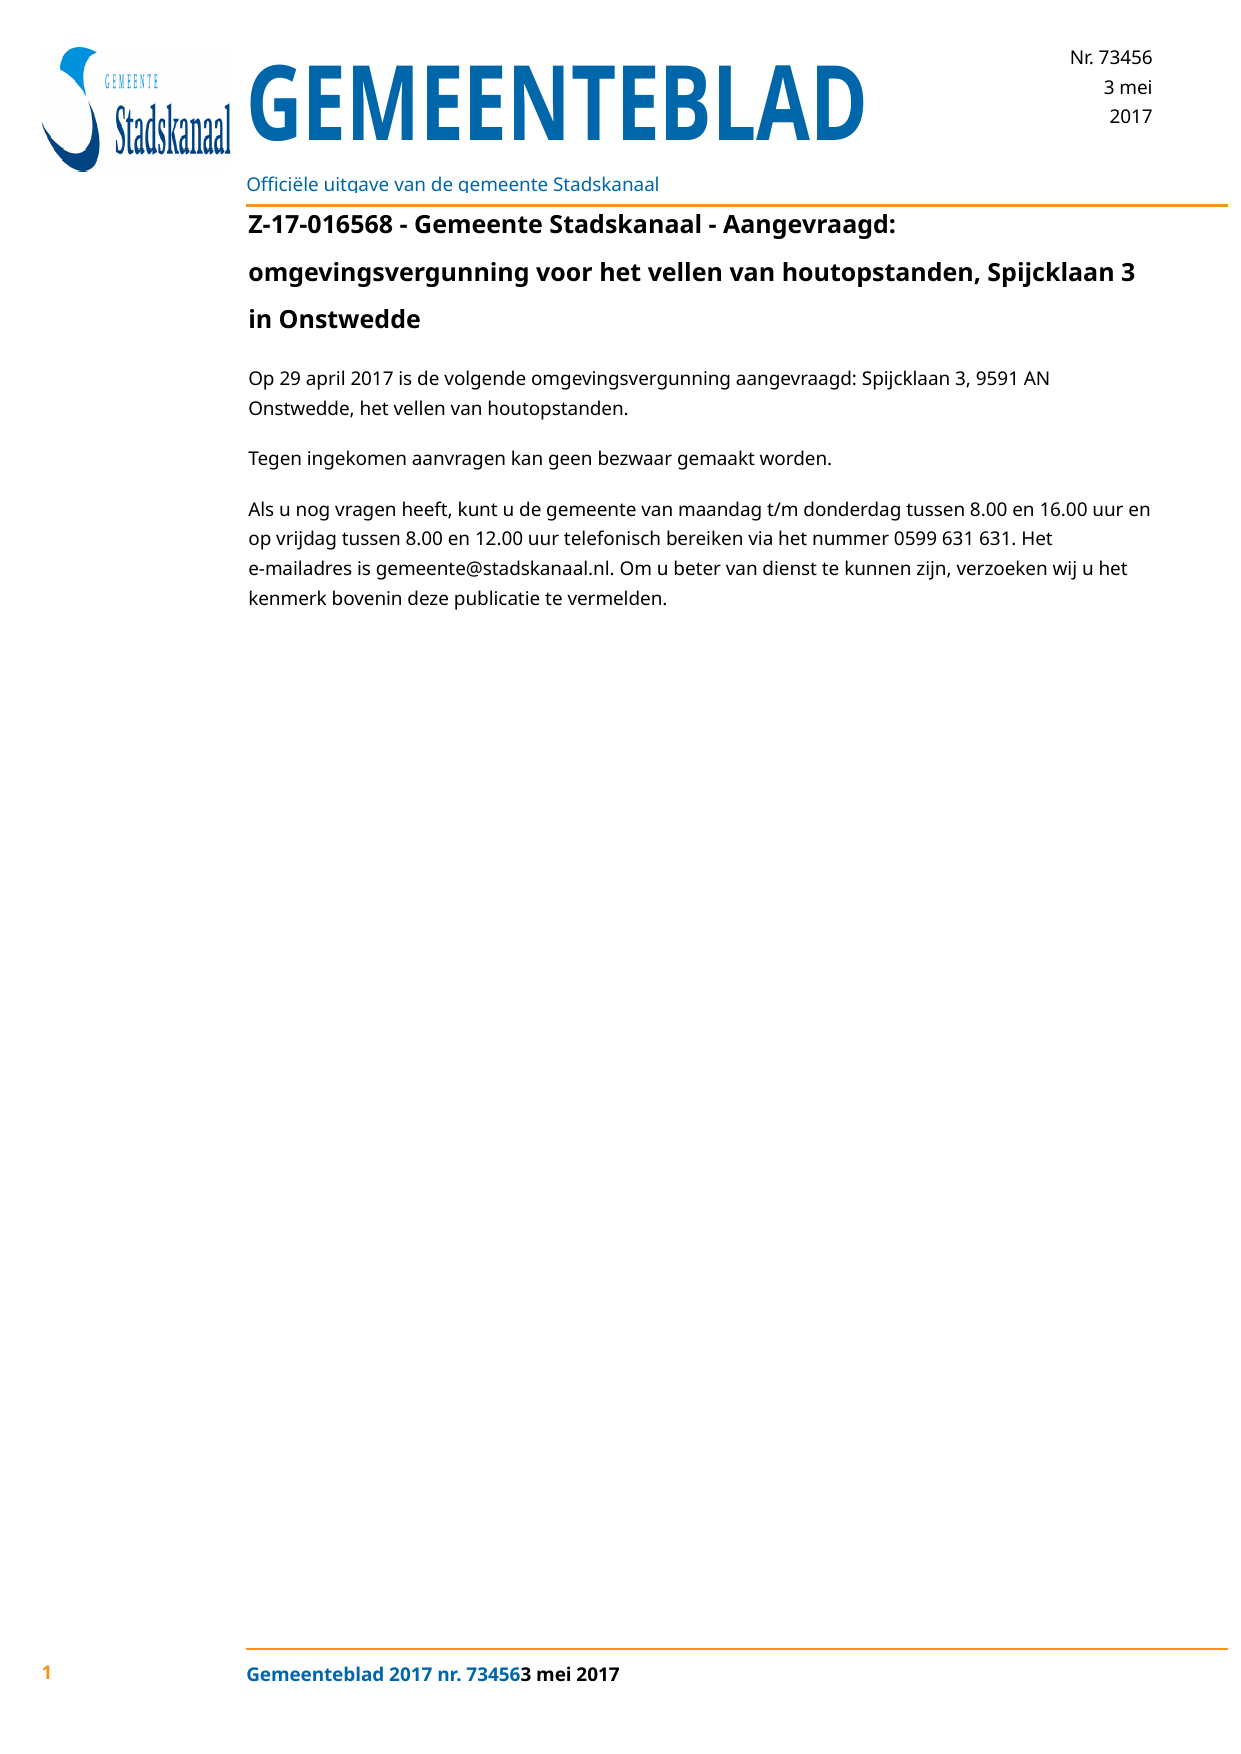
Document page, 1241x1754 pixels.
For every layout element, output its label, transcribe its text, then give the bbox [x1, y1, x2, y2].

text Als u nog vragen heeft, kunt u de gemeente van maandag t/m donderdag tussen 8.00 en 16.00 uur en op vrijdag tussen 8.00 en 12.00 uur telefonisch bereiken via het nummer 0599 631 631. Het e‑mailadres is gemeente@stadskanaal.nl. Om u beter van dienst te kunnen zijn, verzoeken wij u het kenmerk bovenin deze publicatie te vermelden. [248, 496, 1152, 610]
text Z-17-016568 - Gemeente Stadskanaal - Aangevraagd: omgevingsvergunning voor het vellen van houtopstanden, Spijcklaan 3 in Onstwedde [248, 207, 1152, 336]
text Op 29 april 2017 is de volgende omgevingsvergunning aangevraagd: Spijcklaan 3, 9591 AN Onstwedde, het vellen van houtopstanden. [248, 366, 1152, 421]
picture [41, 47, 231, 172]
text Tegen ingekomen aanvragen kan geen bezwaar gemaakt worden. [248, 446, 1152, 471]
